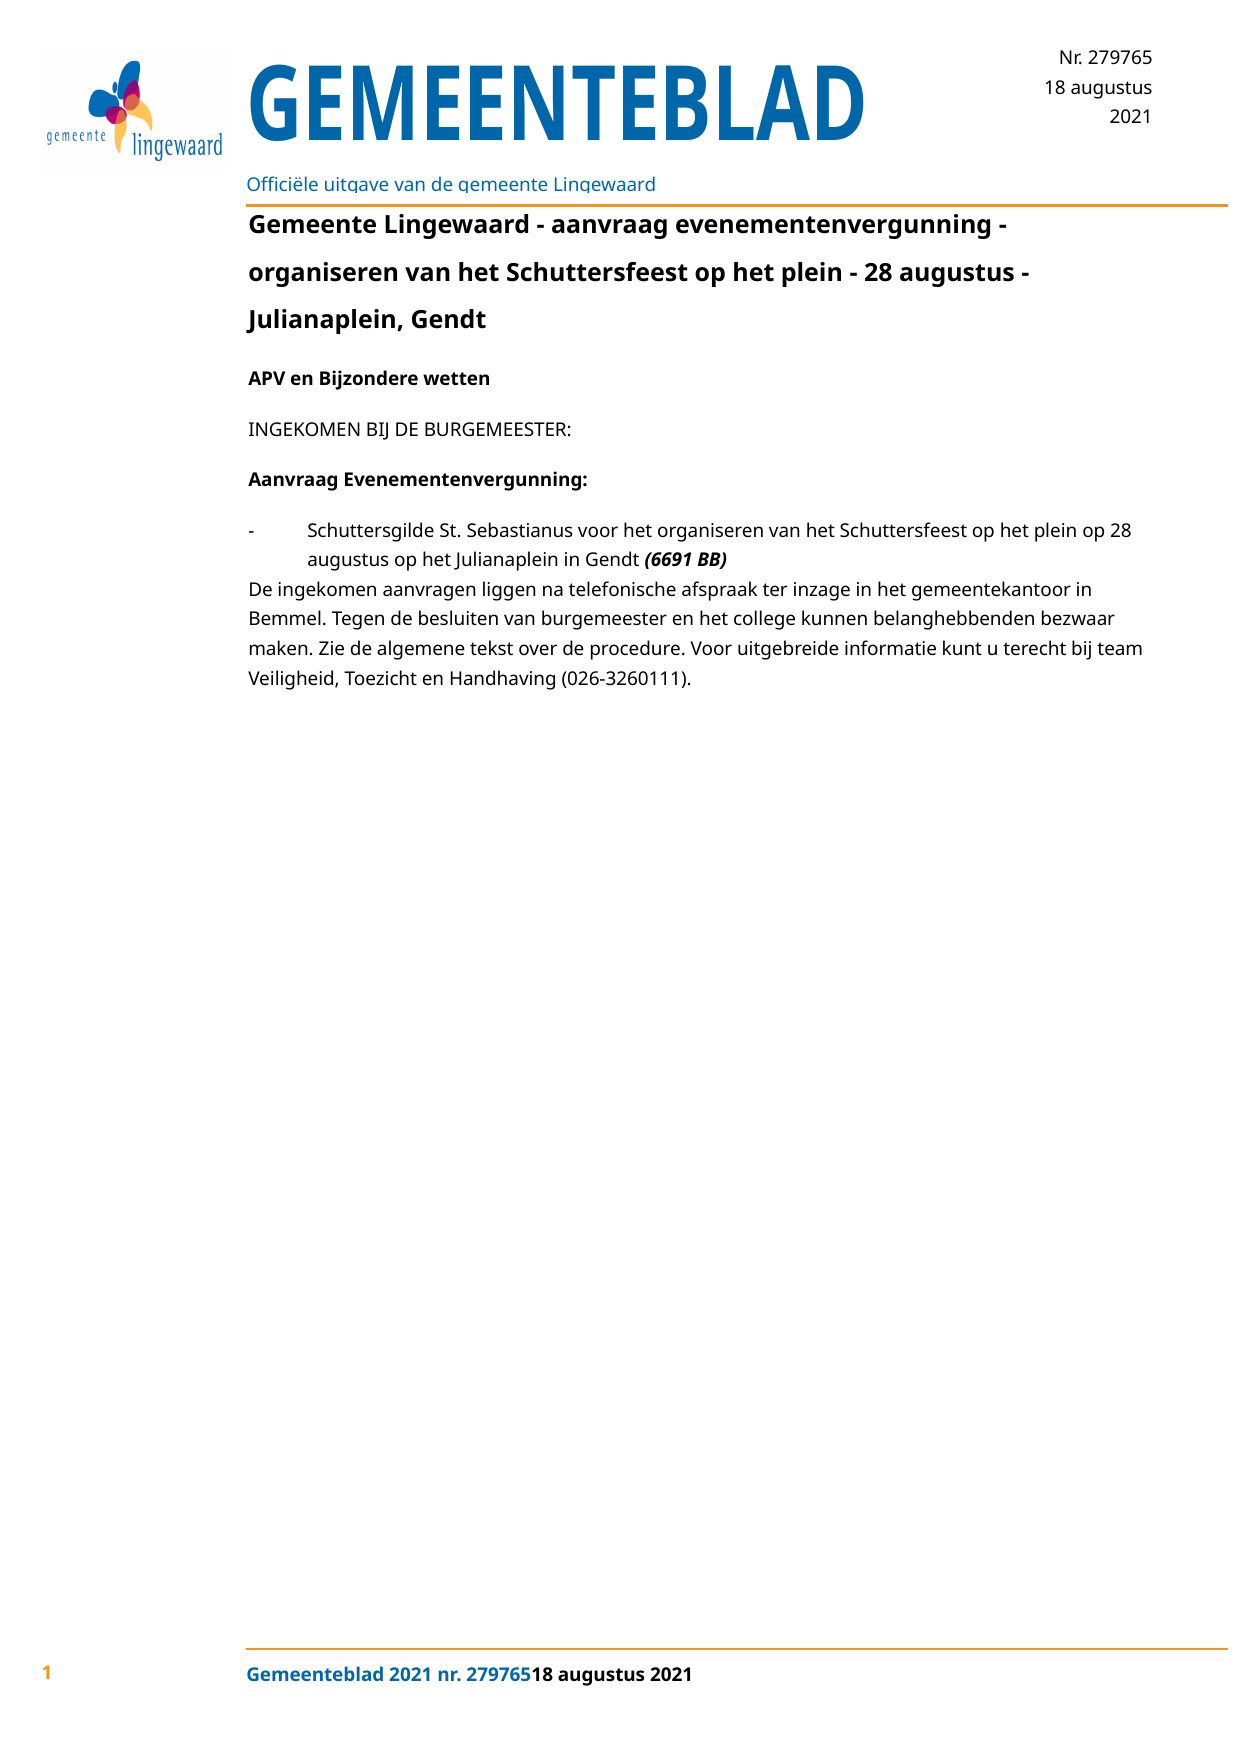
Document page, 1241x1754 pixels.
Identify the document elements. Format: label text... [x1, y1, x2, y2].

text Aanvraag Evenementenvergunning: [248, 466, 1152, 492]
list Schuttersgilde St. Sebastianus voor het organiseren van het Schuttersfeest op het plein op 28 augustus op het Julianaplein in Gendt (6691 BB) [248, 517, 1152, 572]
text De ingekomen aanvragen liggen na telefonische afspraak ter inzage in het gemeentekantoor in Bemmel. Tegen de besluiten van burgemeester en het college kunnen belanghebbenden bezwaar maken. Zie de algemene tekst over de procedure. Voor uitgebreide informatie kunt u terecht bij team Veiligheid, Toezicht en Handhaving (026-3260111). [248, 576, 1152, 690]
text APV en Bijzondere wetten [248, 366, 1152, 391]
text Gemeente Lingewaard - aanvraag evenementenvergunning - organiseren van het Schuttersfeest op het plein - 28 augustus - Julianaplein, Gendt [248, 207, 1152, 336]
picture [41, 47, 231, 172]
text INGEKOMEN BIJ DE BURGEMEESTER: [248, 416, 1152, 442]
